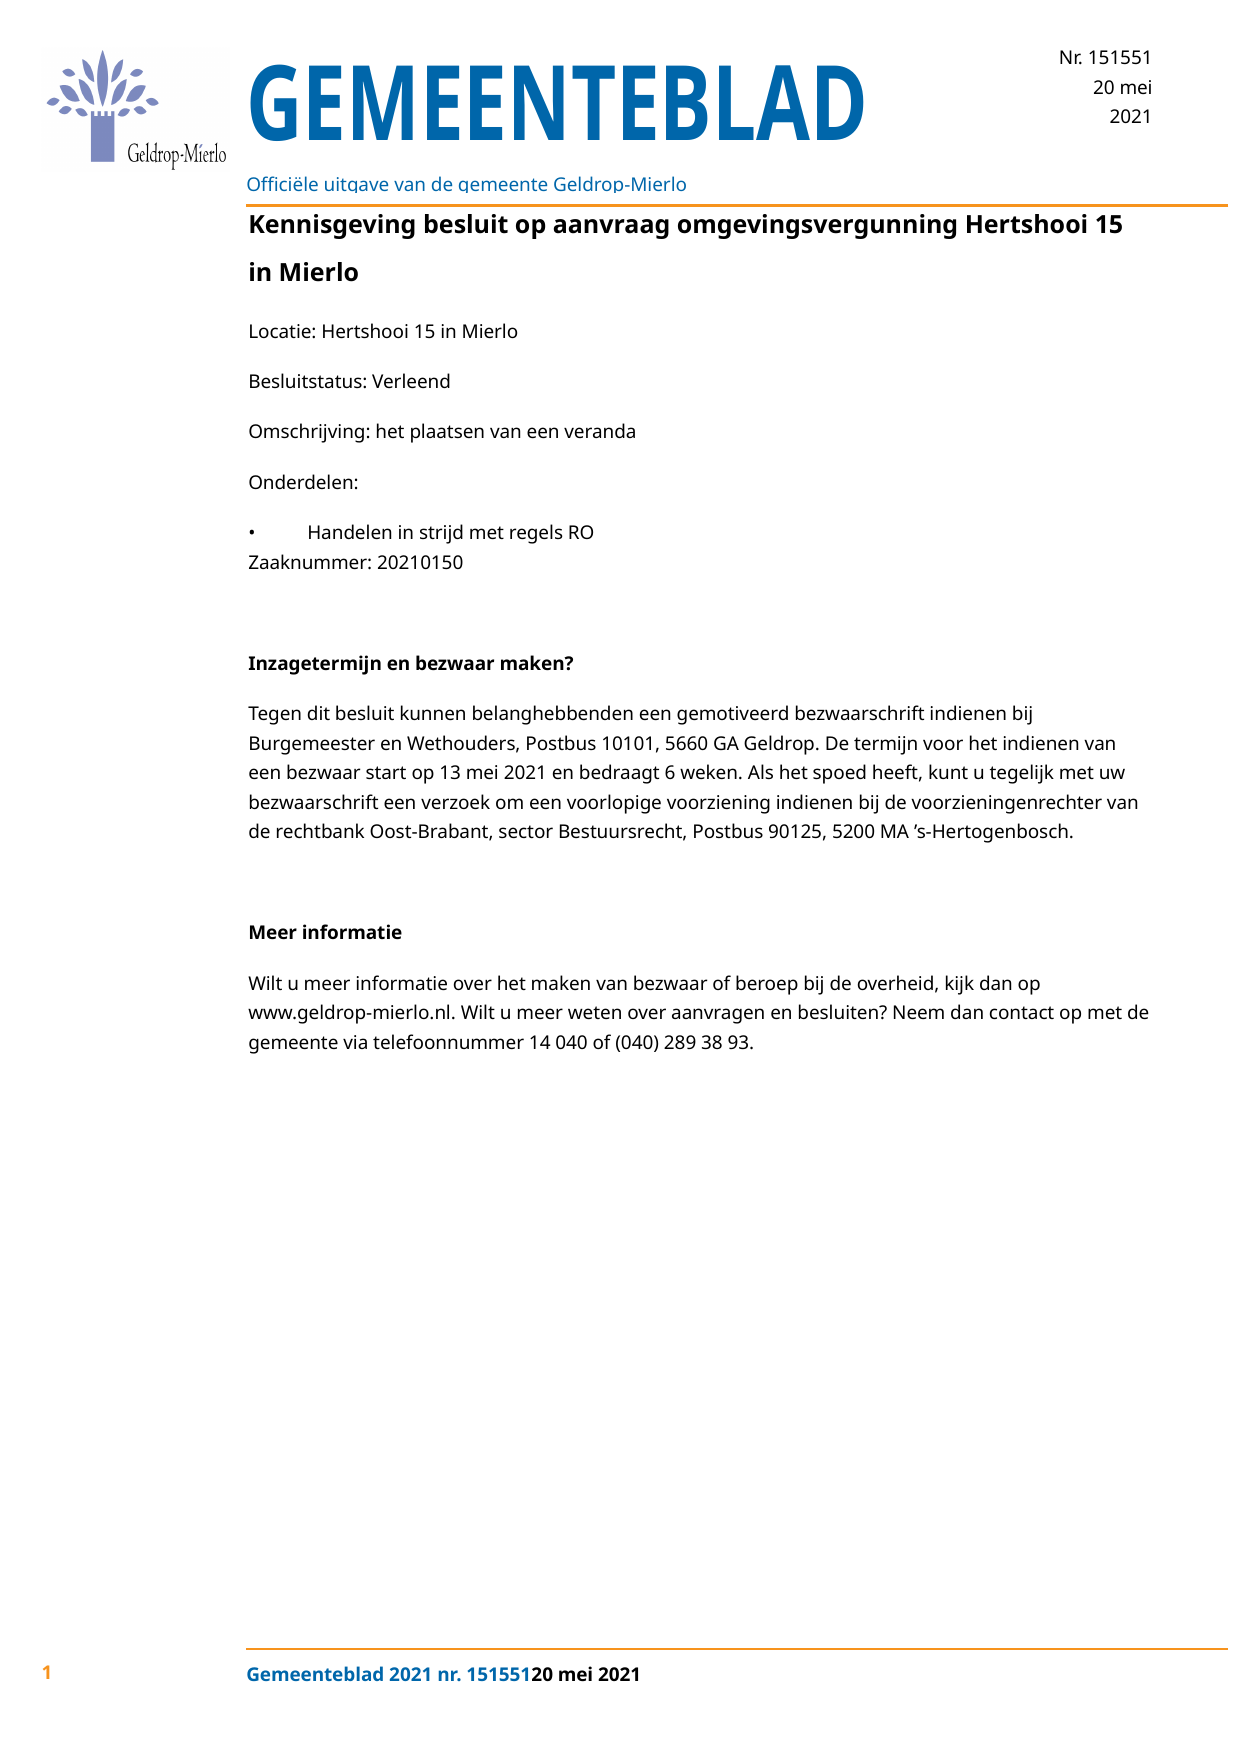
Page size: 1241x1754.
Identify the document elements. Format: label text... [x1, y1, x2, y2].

text Inzagetermijn en bezwaar maken? [248, 650, 1152, 676]
text Locatie: Hertshooi 15 in Mierlo [248, 318, 1152, 344]
text Besluitstatus: Verleend [248, 368, 1152, 394]
text Meer informatie [248, 919, 1152, 945]
text Tegen dit besluit kunnen belanghebbenden een gemotiveerd bezwaarschrift indienen bij Burgemeester en Wethouders, Postbus 10101, 5660 GA Geldrop. De termijn voor het indienen van een bezwaar start op 13 mei 2021 en bedraagt 6 weken. Als het spoed heeft, kunt u tegelijk met uw bezwaarschrift een verzoek om een voorlopige voorziening indienen bij de voorzieningenrechter van de rechtbank Oost-Brabant, sector Bestuursrecht, Postbus 90125, 5200 MA ’s-Hertogenbosch. [248, 700, 1152, 844]
picture [41, 47, 231, 172]
text Zaaknummer: 20210150 [248, 549, 1152, 575]
text Kennisgeving besluit op aanvraag omgevingsvergunning Hertshooi 15 in Mierlo [248, 207, 1152, 288]
text Wilt u meer informatie over het maken van bezwaar of beroep bij de overheid, kijk dan op www.geldrop-mierlo.nl. Wilt u meer weten over aanvragen en besluiten? Neem dan contact op met de gemeente via telefoonnummer 14 040 of (040) 289 38 93. [248, 970, 1152, 1055]
text Omschrijving: het plaatsen van een veranda [248, 419, 1152, 444]
list Handelen in strijd met regels RO [248, 519, 1152, 545]
text Onderdelen: [248, 469, 1152, 495]
